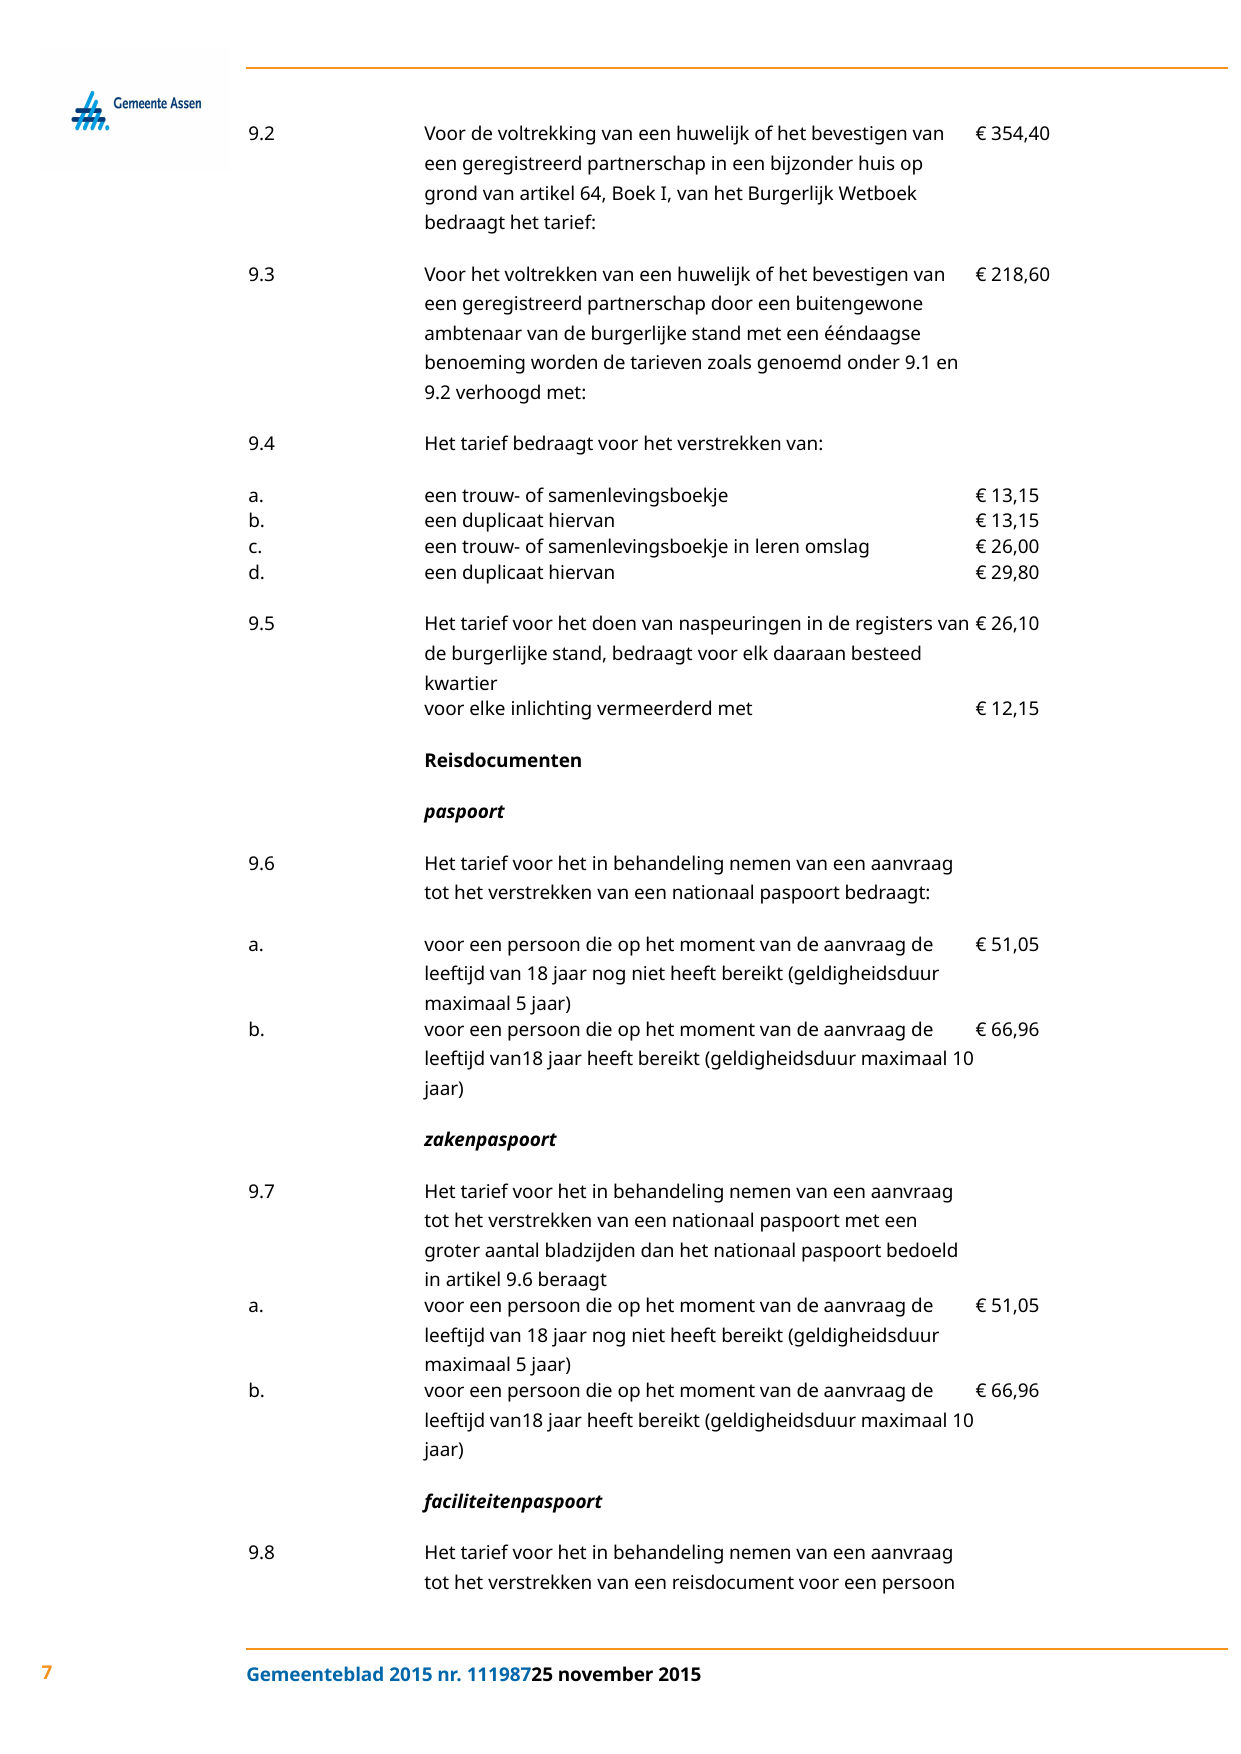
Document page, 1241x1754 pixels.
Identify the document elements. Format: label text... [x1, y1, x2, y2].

table_cell [975, 721, 1152, 747]
table_cell [248, 773, 424, 798]
table_cell [424, 824, 975, 850]
table_cell [975, 773, 1152, 798]
table_cell [248, 1152, 424, 1178]
table_cell [975, 1152, 1152, 1178]
table_cell [248, 235, 424, 261]
table_cell 9.2 [248, 121, 424, 235]
table_cell [975, 585, 1152, 611]
table_cell € 13,15 [975, 508, 1152, 533]
table_cell [975, 1488, 1152, 1514]
table_cell [975, 747, 1152, 773]
table_cell voor elke inlichting vermeerderd met [424, 696, 975, 721]
table_cell € 218,60 [975, 261, 1152, 405]
table_cell [248, 905, 424, 931]
table_cell een trouw- of samenlevingsboekje in leren omslag [424, 534, 975, 559]
table_cell [248, 585, 424, 611]
table_cell 9.7 [248, 1178, 424, 1292]
table_cell Het tarief voor het doen van naspeuringen in de registers van de burgerlijke stand, bedraagt voor elk daaraan besteed kwartier [424, 611, 975, 696]
table_cell [248, 1101, 424, 1126]
table_cell [975, 1462, 1152, 1488]
table_cell [248, 1126, 424, 1152]
table_cell b. [248, 1377, 424, 1462]
table_cell a. [248, 1293, 424, 1377]
table_cell een duplicaat hiervan [424, 508, 975, 533]
table_cell € 66,96 [975, 1377, 1152, 1462]
table_cell € 51,05 [975, 931, 1152, 1016]
table_cell zakenpaspoort [424, 1126, 975, 1152]
table_cell [975, 905, 1152, 931]
table_cell € 26,00 [975, 534, 1152, 559]
table_cell 9.5 [248, 611, 424, 696]
table_cell [424, 1152, 975, 1178]
table_cell [975, 1178, 1152, 1292]
table_cell voor een persoon die op het moment van de aanvraag de leeftijd van18 jaar heeft bereikt (geldigheidsduur maximaal 10 jaar) [424, 1377, 975, 1462]
table_cell [424, 1101, 975, 1126]
table_cell [975, 456, 1152, 482]
table_cell € 354,40 [975, 121, 1152, 235]
table_cell voor een persoon die op het moment van de aanvraag de leeftijd van18 jaar heeft bereikt (geldigheidsduur maximaal 10 jaar) [424, 1016, 975, 1101]
table_cell 9.3 [248, 261, 424, 405]
table_cell [248, 696, 424, 721]
table_cell voor een persoon die op het moment van de aanvraag de leeftijd van 18 jaar nog niet heeft bereikt (geldigheidsduur maximaal 5 jaar) [424, 1293, 975, 1377]
picture [41, 47, 231, 172]
table_cell Het tarief bedraagt voor het verstrekken van: [424, 431, 975, 456]
table_cell een duplicaat hiervan [424, 559, 975, 585]
table_cell [248, 405, 424, 431]
table_cell [424, 1514, 975, 1539]
table_cell € 26,10 [975, 611, 1152, 696]
table_cell [975, 824, 1152, 850]
table_cell [424, 905, 975, 931]
table_cell 9.8 [248, 1539, 424, 1595]
table_cell Voor het voltrekken van een huwelijk of het bevestigen van een geregistreerd partnerschap door een buitengewone ambtenaar van de burgerlijke stand met een ééndaagse benoeming worden de tarieven zoals genoemd onder 9.1 en 9.2 verhoogd met: [424, 261, 975, 405]
table_cell [975, 799, 1152, 824]
table_cell paspoort [424, 799, 975, 824]
table_cell [424, 235, 975, 261]
table_cell faciliteitenpaspoort [424, 1488, 975, 1514]
table_cell [424, 721, 975, 747]
table_cell [975, 95, 1152, 121]
table_cell [975, 1126, 1152, 1152]
table_cell € 66,96 [975, 1016, 1152, 1101]
table_cell [975, 1539, 1152, 1595]
table_cell [975, 850, 1152, 905]
table_cell [424, 95, 975, 121]
table_cell a. [248, 482, 424, 508]
table_cell 9.4 [248, 431, 424, 456]
table_cell [248, 747, 424, 773]
table_cell Het tarief voor het in behandeling nemen van een aanvraag tot het verstrekken van een nationaal paspoort met een groter aantal bladzijden dan het nationaal paspoort bedoeld in artikel 9.6 beraagt [424, 1178, 975, 1292]
table_cell voor een persoon die op het moment van de aanvraag de leeftijd van 18 jaar nog niet heeft bereikt (geldigheidsduur maximaal 5 jaar) [424, 931, 975, 1016]
table_cell [248, 456, 424, 482]
table_cell Het tarief voor het in behandeling nemen van een aanvraag tot het verstrekken van een nationaal paspoort bedraagt: [424, 850, 975, 905]
table_cell [424, 773, 975, 798]
table_cell [248, 1488, 424, 1514]
table_cell [975, 405, 1152, 431]
table_cell [248, 824, 424, 850]
table_cell c. [248, 534, 424, 559]
table_cell Voor de voltrekking van een huwelijk of het bevestigen van een geregistreerd partnerschap in een bijzonder huis op grond van artikel 64, Boek I, van het Burgerlijk Wetboek bedraagt het tarief: [424, 121, 975, 235]
table_cell Reisdocumenten [424, 747, 975, 773]
table_cell [975, 1101, 1152, 1126]
table_cell € 51,05 [975, 1293, 1152, 1377]
table_cell [424, 1462, 975, 1488]
table_cell [424, 405, 975, 431]
table_cell [975, 1514, 1152, 1539]
table_cell a. [248, 931, 424, 1016]
table_cell [248, 95, 424, 121]
table_cell [248, 1462, 424, 1488]
table_cell een trouw- of samenlevingsboekje [424, 482, 975, 508]
table_cell € 13,15 [975, 482, 1152, 508]
table_cell [248, 721, 424, 747]
table_cell [975, 235, 1152, 261]
table_cell [248, 799, 424, 824]
table_cell [248, 1514, 424, 1539]
table_cell Het tarief voor het in behandeling nemen van een aanvraag tot het verstrekken van een reisdocument voor een persoon [424, 1539, 975, 1595]
table_cell € 29,80 [975, 559, 1152, 585]
table_cell b. [248, 508, 424, 533]
table_cell b. [248, 1016, 424, 1101]
table_cell [424, 456, 975, 482]
table_cell [975, 431, 1152, 456]
table_cell [424, 585, 975, 611]
table_cell 9.6 [248, 850, 424, 905]
table_cell d. [248, 559, 424, 585]
table_cell € 12,15 [975, 696, 1152, 721]
